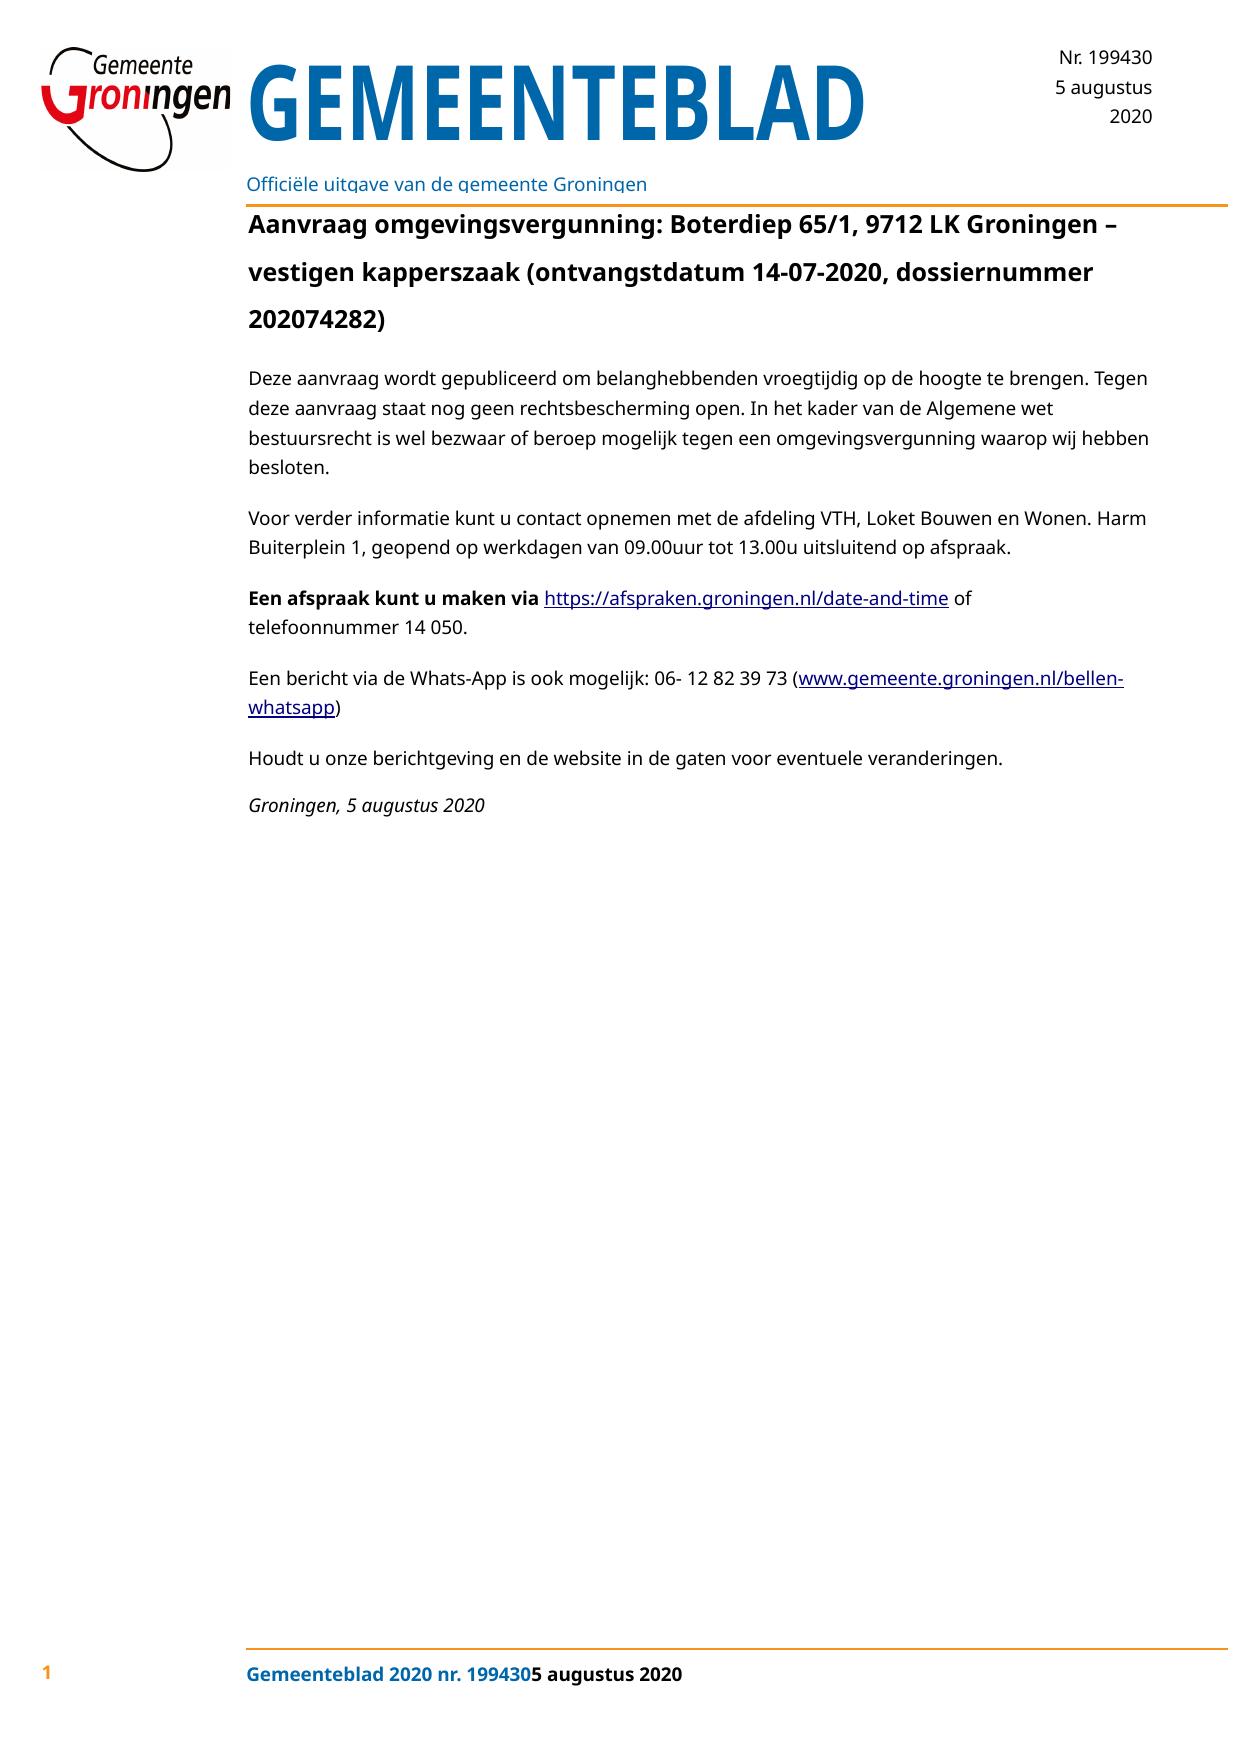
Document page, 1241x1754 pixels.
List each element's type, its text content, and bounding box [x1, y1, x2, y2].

picture [41, 47, 231, 172]
text Voor verder informatie kunt u contact opnemen met de afdeling VTH, Loket Bouwen en Wonen. Harm Buiterplein 1, geopend op werkdagen van 09.00uur tot 13.00u uitsluitend op afspraak. [248, 505, 1152, 560]
text Houdt u onze berichtgeving en de website in de gaten voor eventuele veranderingen. [248, 745, 1152, 770]
text Deze aanvraag wordt gepubliceerd om belanghebbenden vroegtijdig op de hoogte te brengen. Tegen deze aanvraag staat nog geen rechtsbescherming open. In het kader van de Algemene wet bestuursrecht is wel bezwaar of beroep mogelijk tegen een omgevingsvergunning waarop wij hebben besloten. [248, 366, 1152, 480]
text Een afspraak kunt u maken via https://afspraken.groningen.nl/date-and-time of telefoonnummer 14 050. [248, 585, 1152, 640]
text Een bericht via de Whats-App is ook mogelijk: 06- 12 82 39 73 (www.gemeente.groningen.nl/bellen-whatsapp) [248, 665, 1152, 720]
text Groningen, 5 augustus 2020 [248, 792, 1152, 818]
text Aanvraag omgevingsvergunning: Boterdiep 65/1, 9712 LK Groningen – vestigen kapperszaak (ontvangstdatum 14-07-2020, dossiernummer 202074282) [248, 207, 1152, 336]
